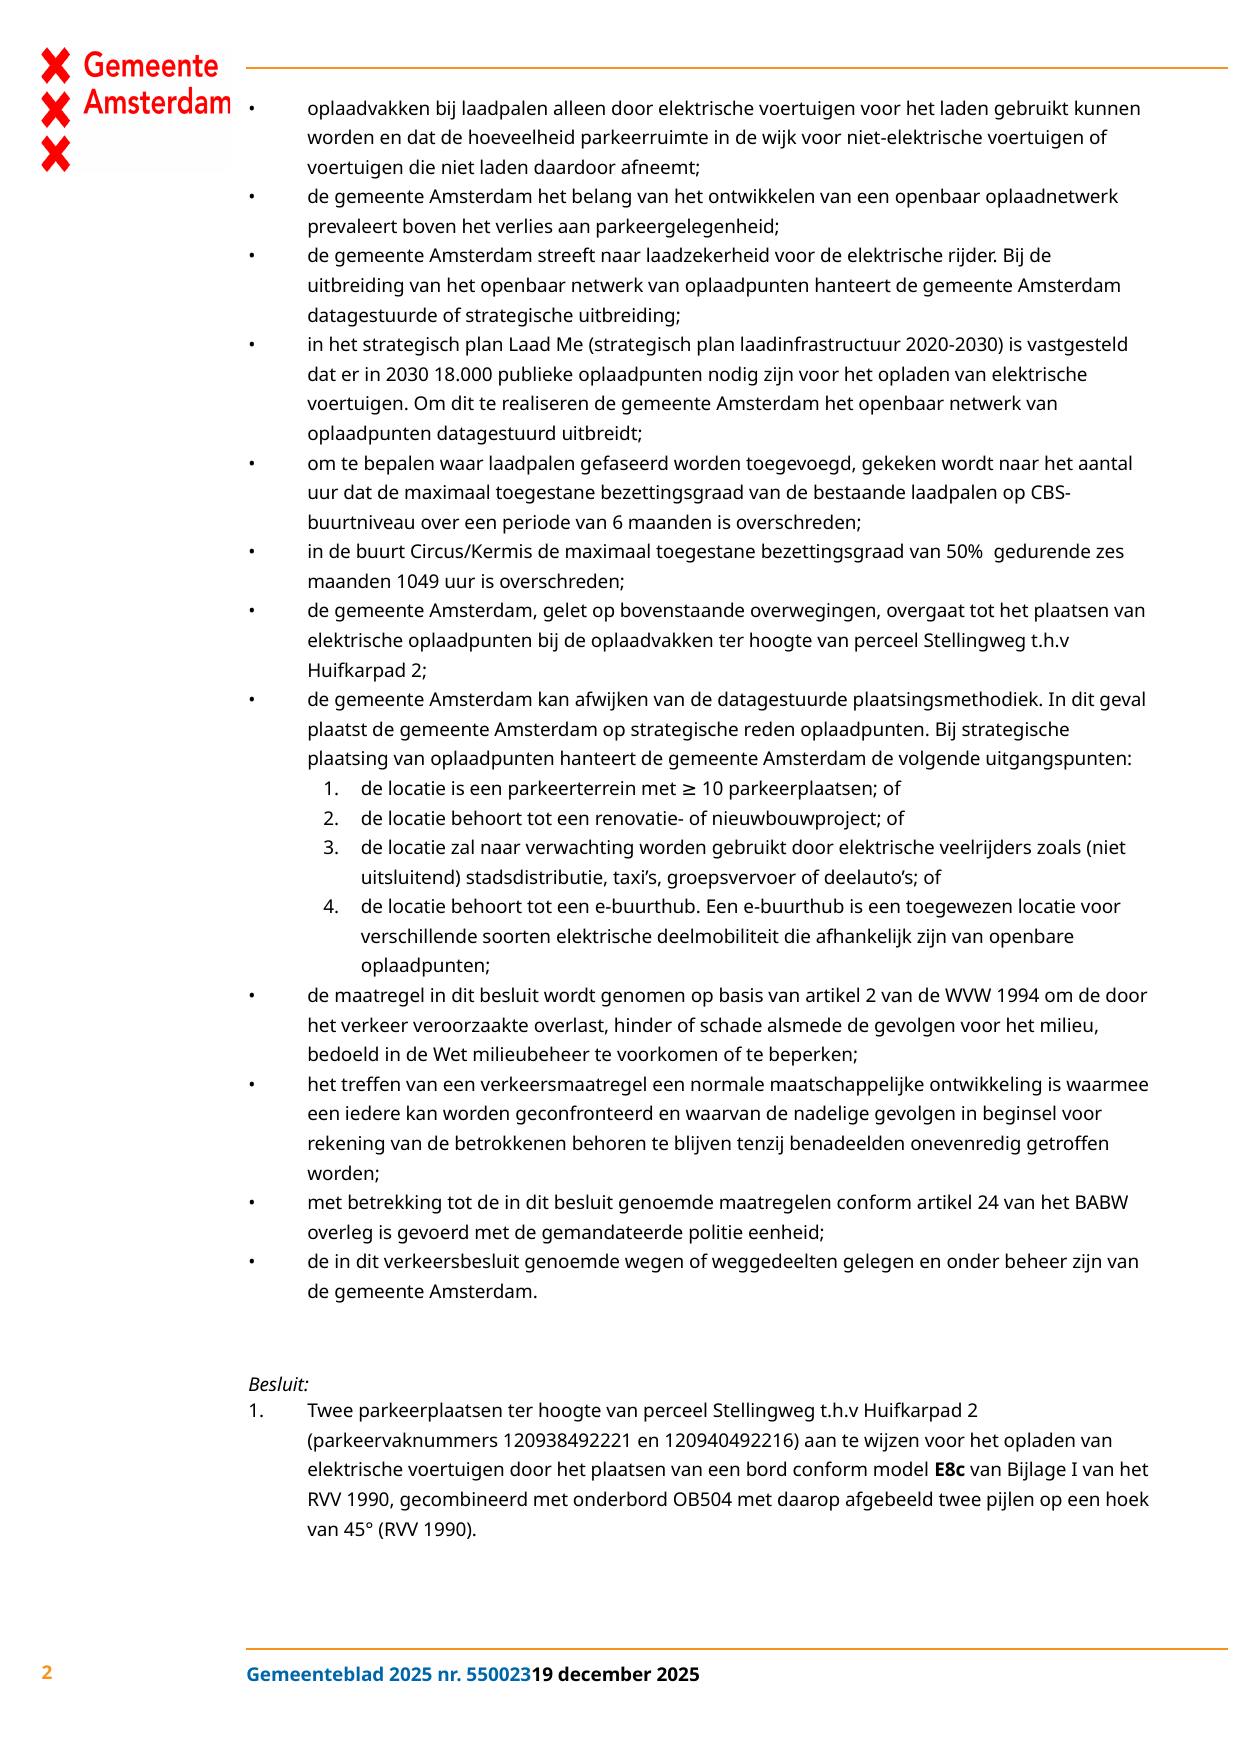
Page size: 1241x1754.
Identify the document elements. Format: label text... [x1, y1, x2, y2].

list het treffen van een verkeersmaatregel een normale maatschappelijke ontwikkeling is waarmee een iedere kan worden geconfronteerd en waarvan de nadelige gevolgen in beginsel voor rekening van de betrokkenen behoren te blijven tenzij benadeelden onevenredig getroffen worden; [248, 1071, 1152, 1186]
list in het strategisch plan Laad Me (strategisch plan laadinfrastructuur 2020-2030) is vastgesteld dat er in 2030 18.000 publieke oplaadpunten nodig zijn voor het opladen van elektrische voertuigen. Om dit te realiseren de gemeente Amsterdam het openbaar netwerk van oplaadpunten datagestuurd uitbreidt; [248, 331, 1152, 446]
list met betrekking tot de in dit besluit genoemde maatregelen conform artikel 24 van het BABW overleg is gevoerd met de gemandateerde politie eenheid; [248, 1189, 1152, 1245]
text Besluit: [248, 1372, 1152, 1397]
list in de buurt Circus/Kermis de maximaal toegestane bezettingsgraad van 50% gedurende zes maanden 1049 uur is overschreden; [248, 538, 1152, 594]
list de maatregel in dit besluit wordt genomen op basis van artikel 2 van de WVW 1994 om de door het verkeer veroorzaakte overlast, hinder of schade alsmede de gevolgen voor het milieu, bedoeld in de Wet milieubeheer te voorkomen of te beperken; [248, 982, 1152, 1067]
list de gemeente Amsterdam het belang van het ontwikkelen van een openbaar oplaadnetwerk prevaleert boven het verlies aan parkeergelegenheid; [248, 183, 1152, 239]
list de locatie behoort tot een e-buurthub. Een e-buurthub is een toegewezen locatie voor verschillende soorten elektrische deelmobiliteit die afhankelijk zijn van openbare oplaadpunten; [323, 893, 1152, 978]
list de locatie behoort tot een renovatie- of nieuwbouwproject; of [323, 805, 1152, 831]
list Twee parkeerplaatsen ter hoogte van perceel Stellingweg t.h.v Huifkarpad 2 (parkeervaknummers 120938492221 en 120940492216) aan te wijzen voor het opladen van elektrische voertuigen door het plaatsen van een bord conform model E8c van Bijlage I van het RVV 1990, gecombineerd met onderbord OB504 met daarop afgebeeld twee pijlen op een hoek van 45° (RVV 1990). [248, 1397, 1152, 1541]
list de locatie zal naar verwachting worden gebruikt door elektrische veelrijders zoals (niet uitsluitend) stadsdistributie, taxi’s, groepsvervoer of deelauto’s; of [323, 834, 1152, 890]
list oplaadvakken bij laadpalen alleen door elektrische voertuigen voor het laden gebruikt kunnen worden en dat de hoeveelheid parkeerruimte in de wijk voor niet-elektrische voertuigen of voertuigen die niet laden daardoor afneemt; [248, 95, 1152, 180]
list de in dit verkeersbesluit genoemde wegen of weggedeelten gelegen en onder beheer zijn van de gemeente Amsterdam. [248, 1248, 1152, 1304]
list de locatie is een parkeerterrein met ≥ 10 parkeerplaatsen; of [323, 775, 1152, 801]
list de gemeente Amsterdam streeft naar laadzekerheid voor de elektrische rijder. Bij de uitbreiding van het openbaar netwerk van oplaadpunten hanteert de gemeente Amsterdam datagestuurde of strategische uitbreiding; [248, 243, 1152, 328]
picture [41, 47, 231, 172]
list om te bepalen waar laadpalen gefaseerd worden toegevoegd, gekeken wordt naar het aantal uur dat de maximaal toegestane bezettingsgraad van de bestaande laadpalen op CBS-buurtniveau over een periode van 6 maanden is overschreden; [248, 450, 1152, 535]
list de gemeente Amsterdam, gelet op bovenstaande overwegingen, overgaat tot het plaatsen van elektrische oplaadpunten bij de oplaadvakken ter hoogte van perceel Stellingweg t.h.v Huifkarpad 2; [248, 598, 1152, 683]
list de gemeente Amsterdam kan afwijken van de datagestuurde plaatsingsmethodiek. In dit geval plaatst de gemeente Amsterdam op strategische reden oplaadpunten. Bij strategische plaatsing van oplaadpunten hanteert de gemeente Amsterdam de volgende uitgangspunten: [248, 686, 1152, 771]
